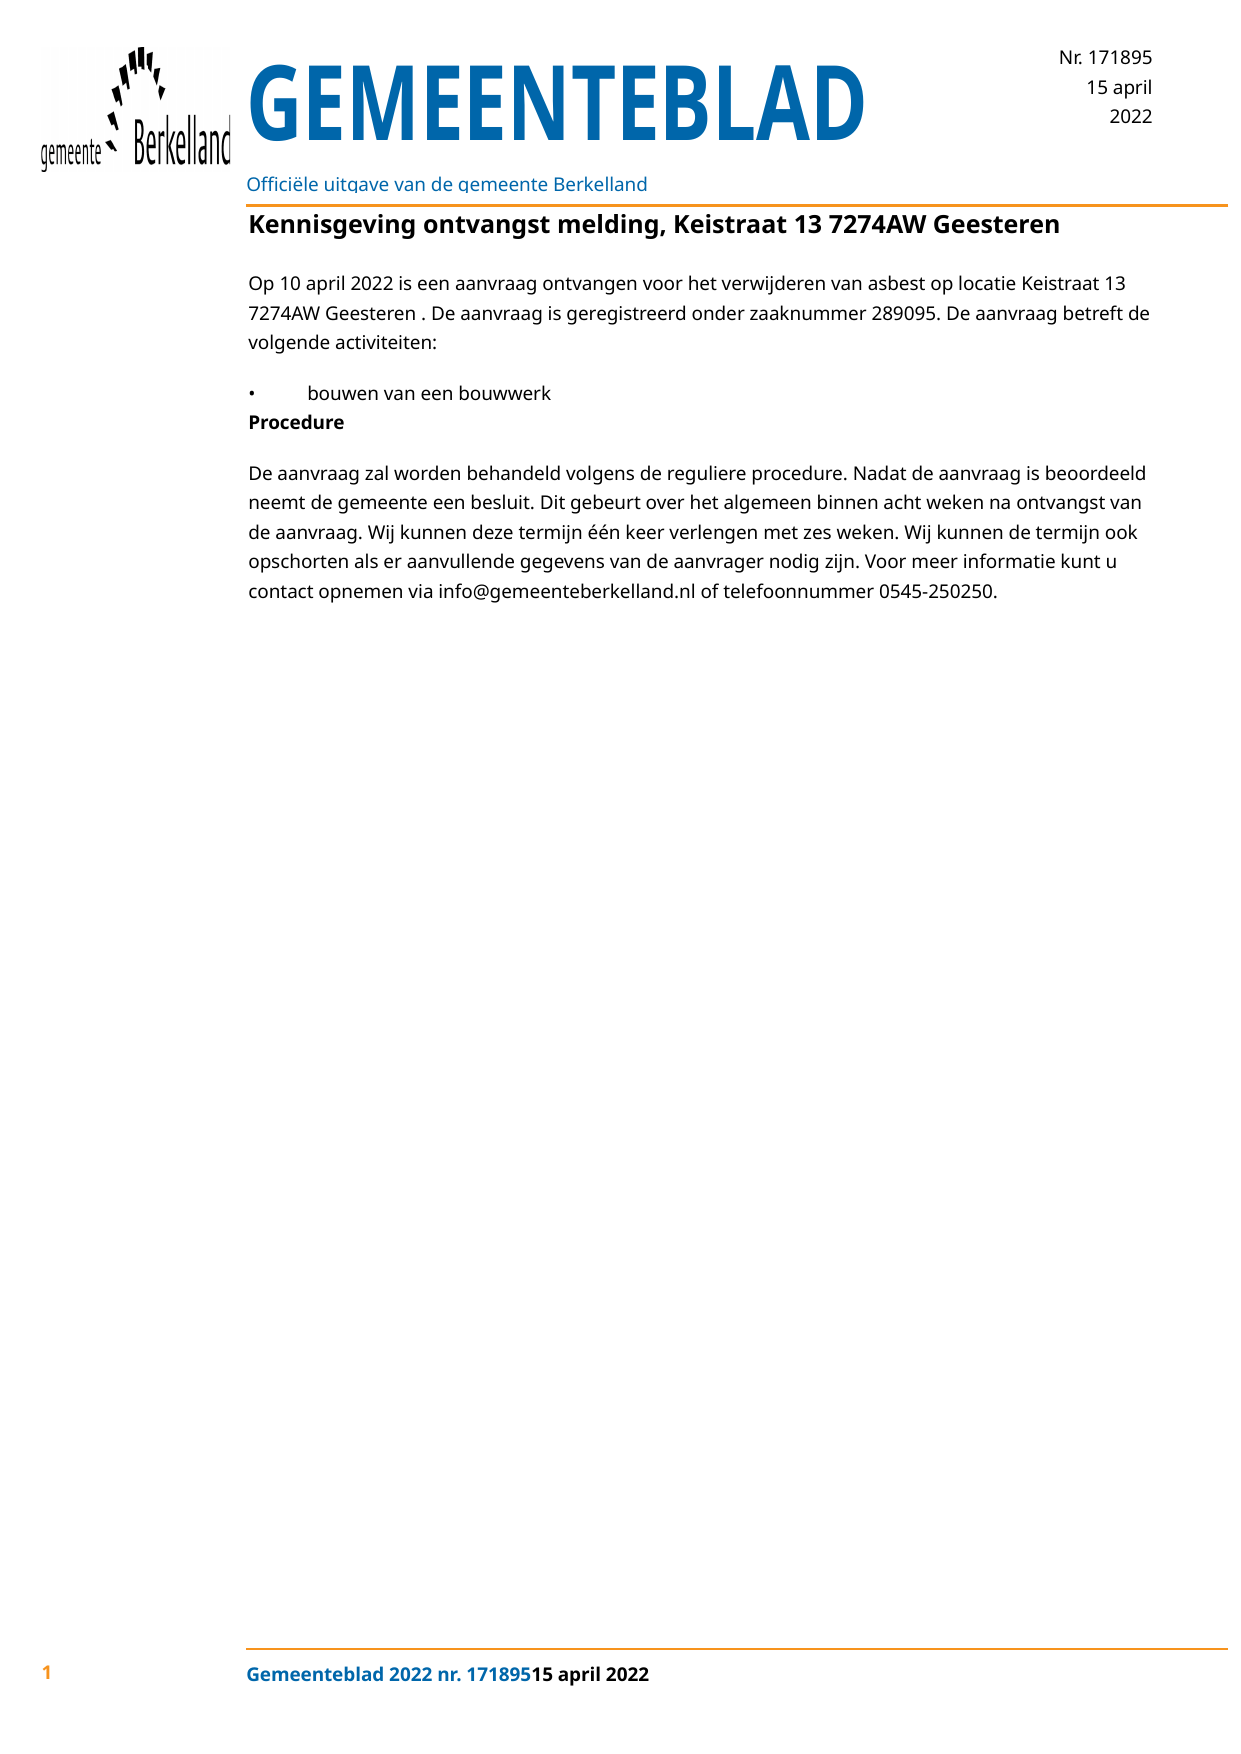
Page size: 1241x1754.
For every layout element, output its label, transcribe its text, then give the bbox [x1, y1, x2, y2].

text De aanvraag zal worden behandeld volgens de reguliere procedure. Nadat de aanvraag is beoordeeld neemt de gemeente een besluit. Dit gebeurt over het algemeen binnen acht weken na ontvangst van de aanvraag. Wij kunnen deze termijn één keer verlengen met zes weken. Wij kunnen de termijn ook opschorten als er aanvullende gegevens van de aanvrager nodig zijn. Voor meer informatie kunt u contact opnemen via info@gemeenteberkelland.nl of telefoonnummer 0545-250250. [248, 460, 1152, 604]
list bouwen van een bouwwerk [248, 380, 1152, 406]
text Op 10 april 2022 is een aanvraag ontvangen voor het verwijderen van asbest op locatie Keistraat 13 7274AW Geesteren . De aanvraag is geregistreerd onder zaaknummer 289095. De aanvraag betreft de volgende activiteiten: [248, 270, 1152, 355]
text Procedure [248, 409, 1152, 435]
picture [41, 47, 231, 172]
text Kennisgeving ontvangst melding, Keistraat 13 7274AW Geesteren [248, 207, 1152, 241]
